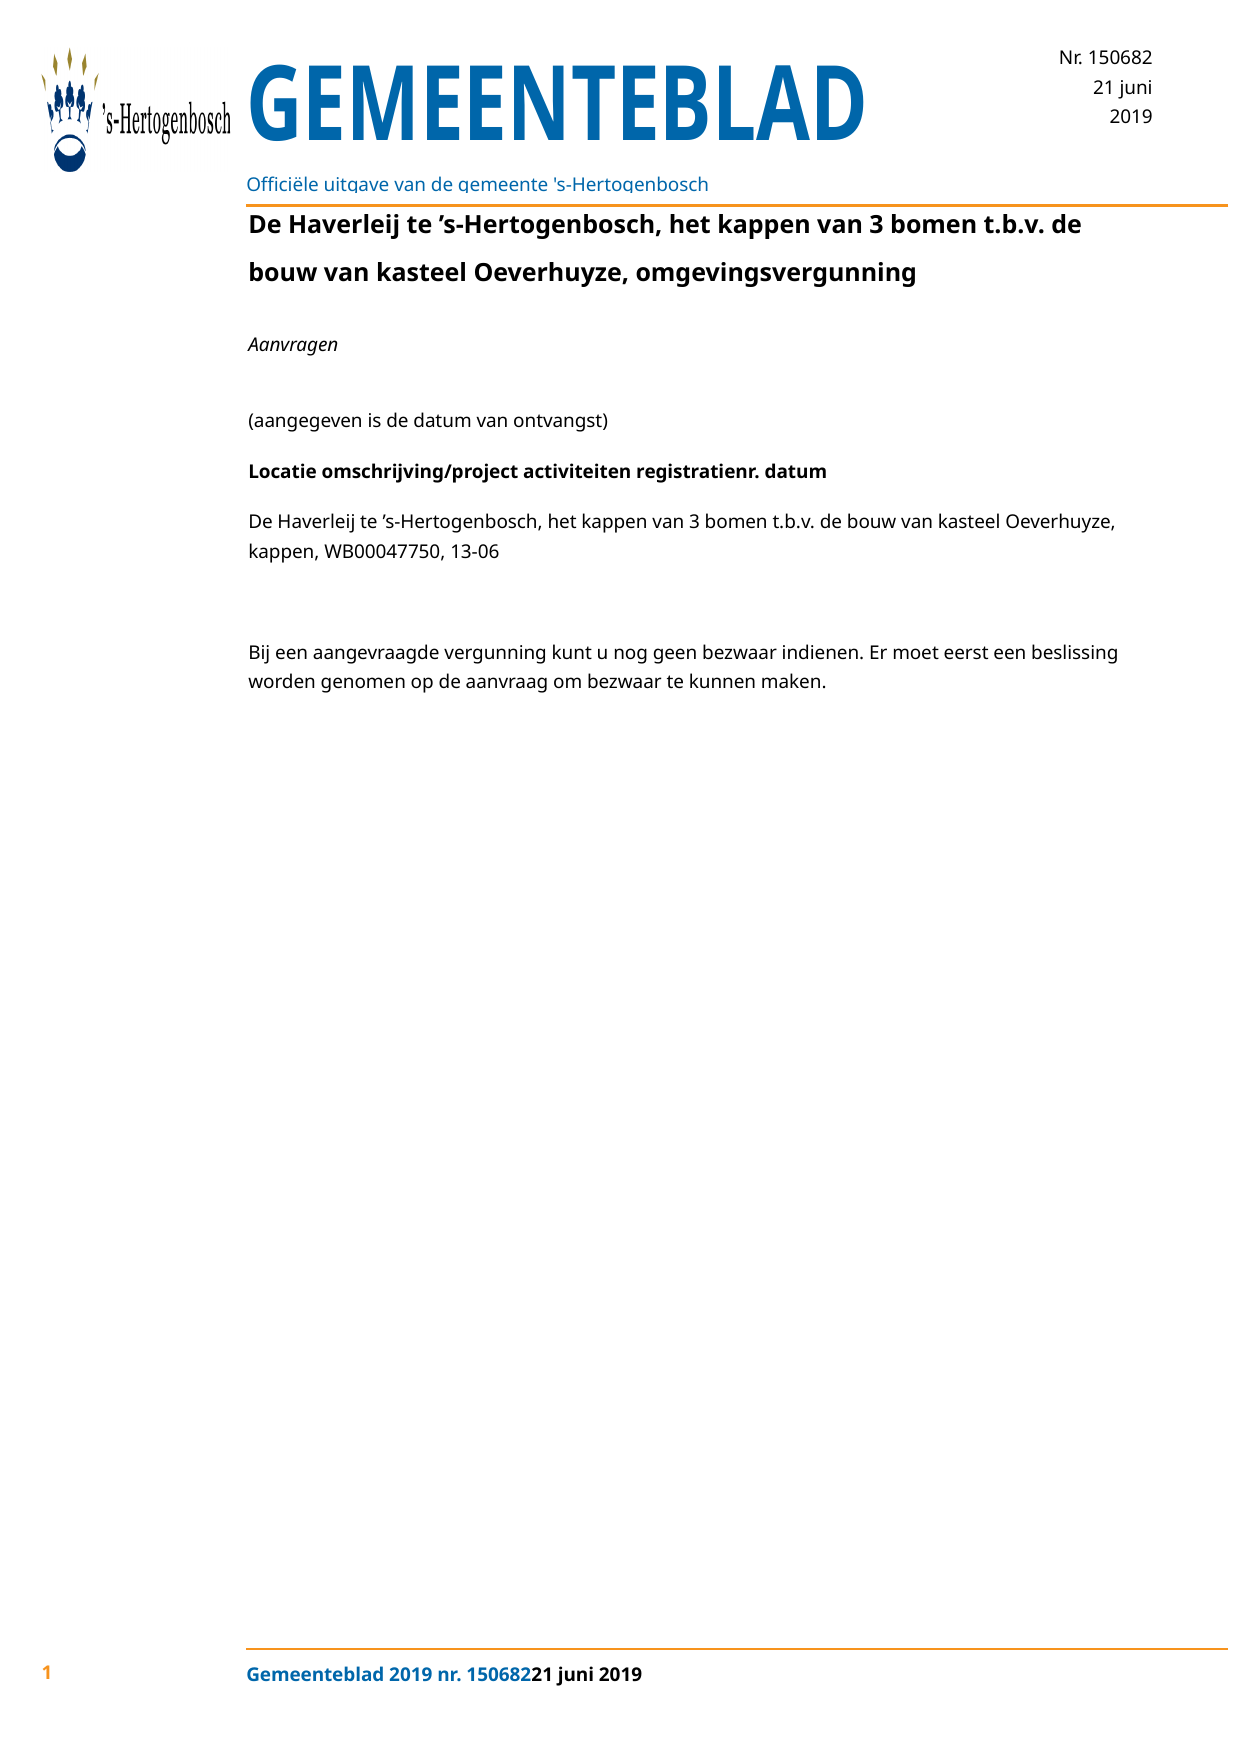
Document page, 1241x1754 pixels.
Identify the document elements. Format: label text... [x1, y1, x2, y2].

text Aanvragen [248, 331, 1152, 357]
text De Haverleij te ’s-Hertogenbosch, het kappen van 3 bomen t.b.v. de bouw van kasteel Oeverhuyze, omgevingsvergunning [248, 207, 1152, 288]
picture [41, 47, 231, 172]
text (aangegeven is de datum van ontvangst) [248, 408, 1152, 433]
text Bij een aangevraagde vergunning kunt u nog geen bezwaar indienen. Er moet eerst een beslissing worden genomen op de aanvraag om bezwaar te kunnen maken. [248, 639, 1152, 694]
text Locatie omschrijving/project activiteiten registratienr. datum [248, 458, 1152, 484]
text De Haverleij te ’s-Hertogenbosch, het kappen van 3 bomen t.b.v. de bouw van kasteel Oeverhuyze, kappen, WB00047750, 13-06 [248, 508, 1152, 564]
